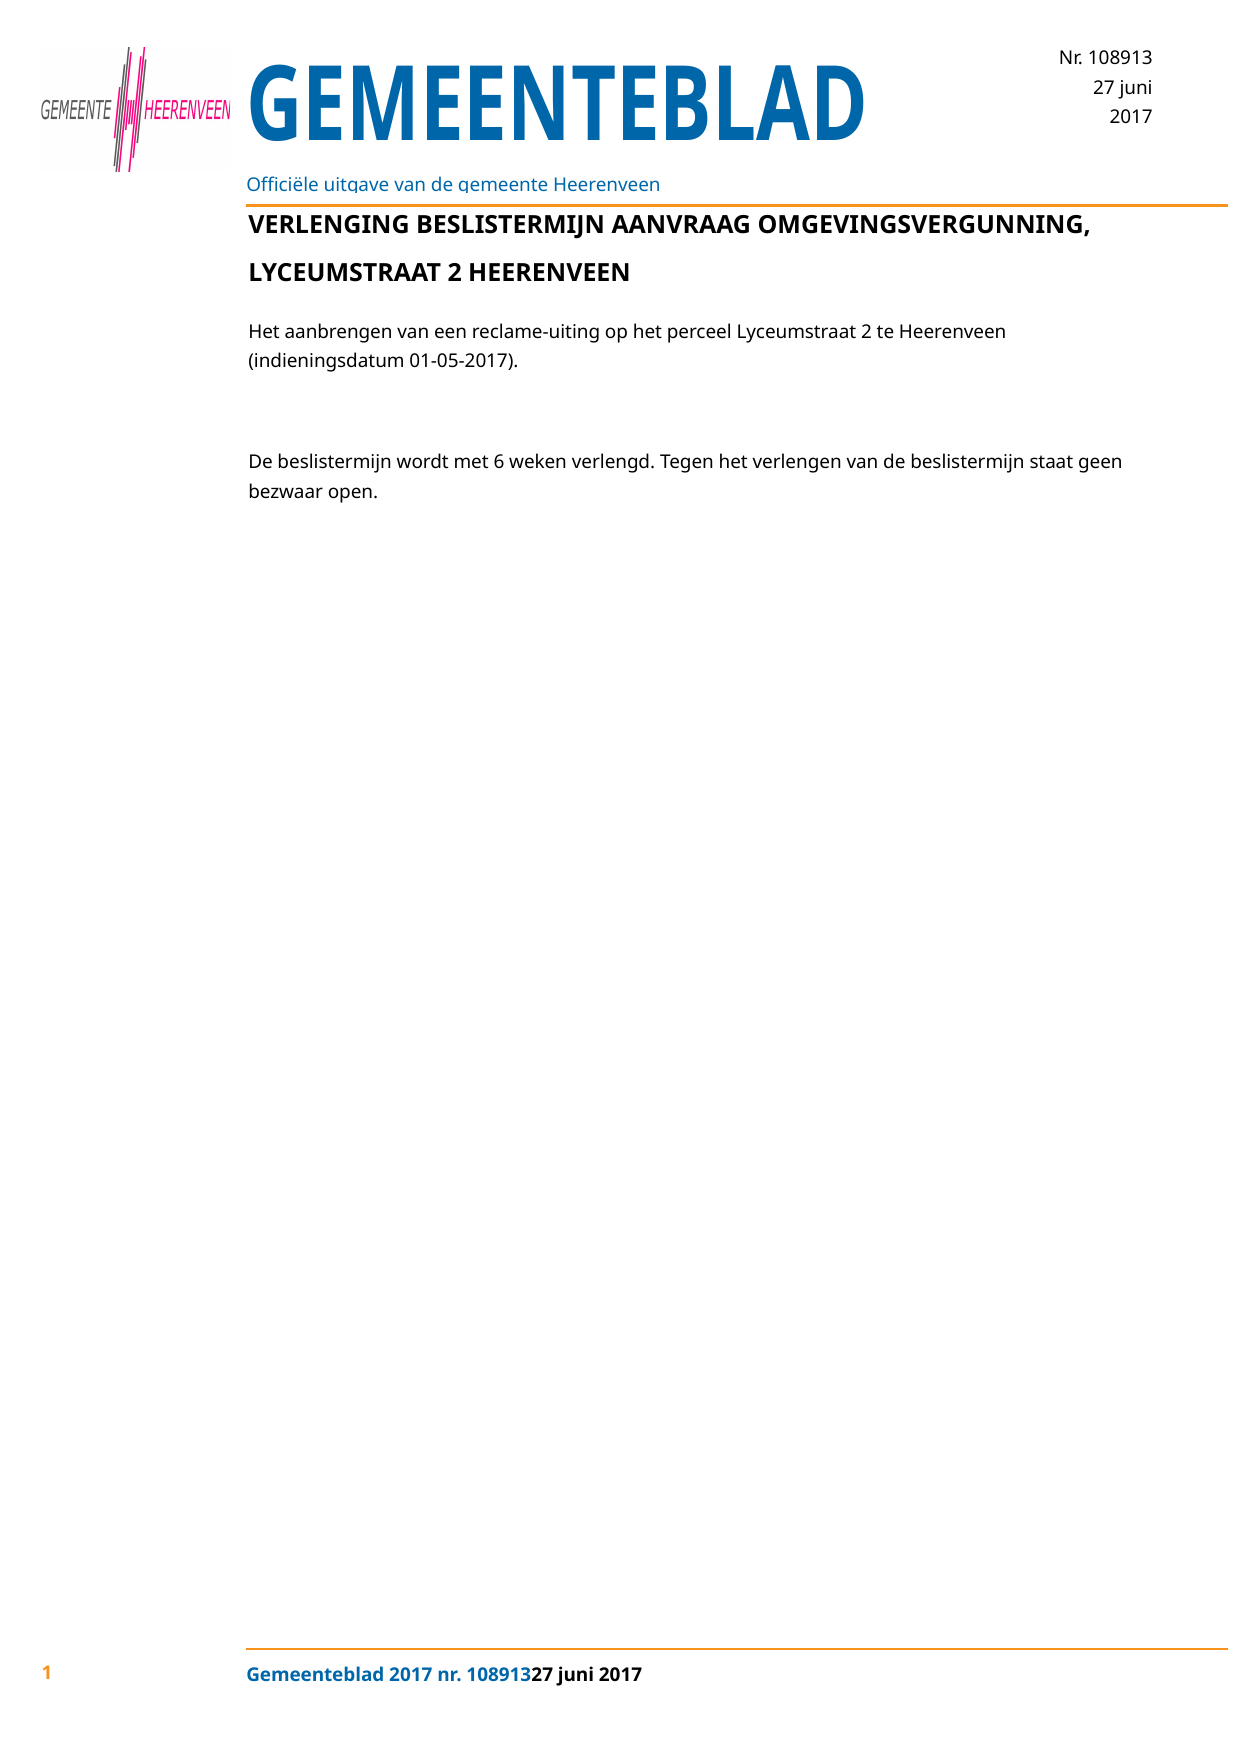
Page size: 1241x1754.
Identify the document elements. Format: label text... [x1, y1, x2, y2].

picture [41, 47, 231, 172]
text Het aanbrengen van een reclame-uiting op het perceel Lyceumstraat 2 te Heerenveen (indieningsdatum 01-05-2017). [248, 318, 1152, 373]
text VERLENGING BESLISTERMIJN AANVRAAG OMGEVINGSVERGUNNING, LYCEUMSTRAAT 2 HEERENVEEN [248, 207, 1152, 288]
text De beslistermijn wordt met 6 weken verlengd. Tegen het verlengen van de beslistermijn staat geen bezwaar open. [248, 448, 1152, 504]
